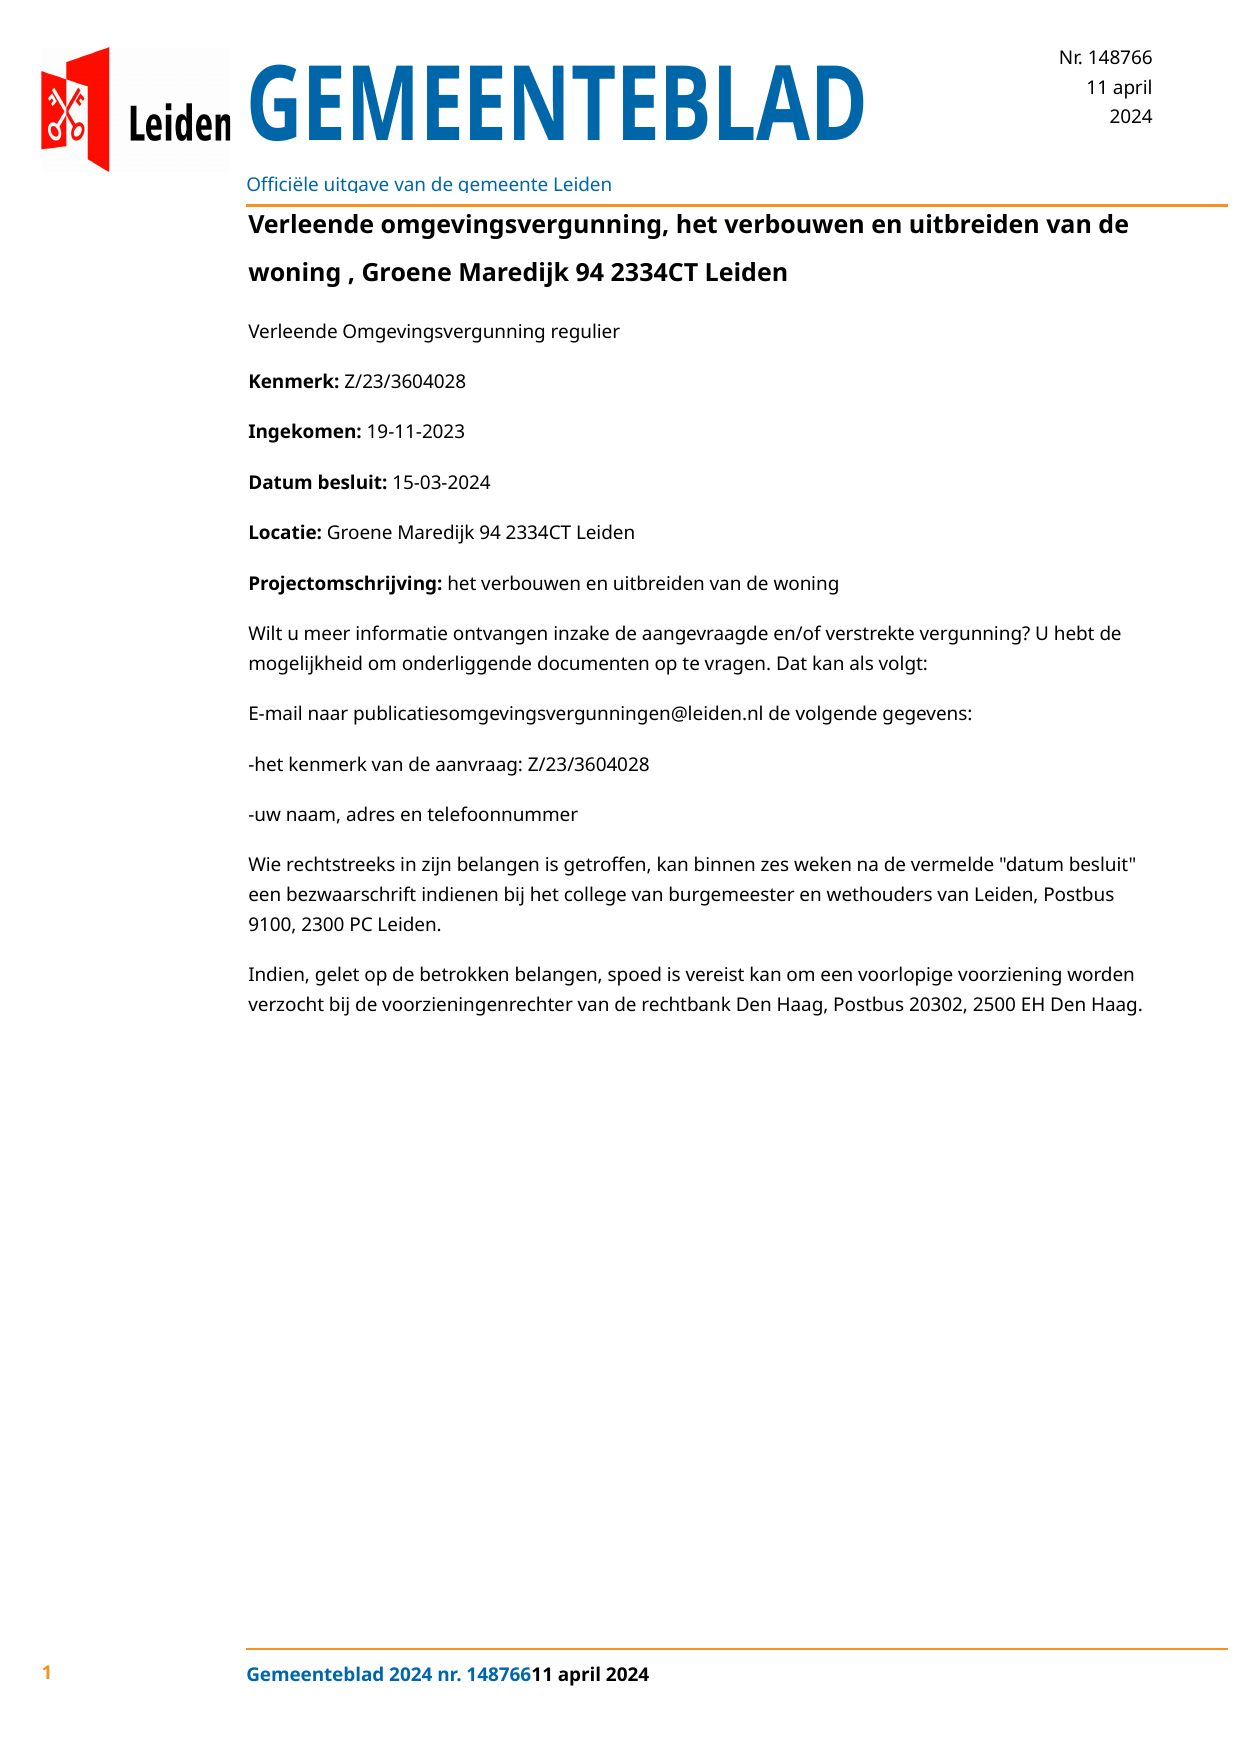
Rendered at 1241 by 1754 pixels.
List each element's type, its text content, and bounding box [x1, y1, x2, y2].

text -het kenmerk van de aanvraag: Z/23/3604028 [248, 751, 1152, 777]
text Indien, gelet op de betrokken belangen, spoed is vereist kan om een voorlopige voorziening worden verzocht bij de voorzieningenrechter van de rechtbank Den Haag, Postbus 20302, 2500 EH Den Haag. [248, 961, 1152, 1017]
text Projectomschrijving: het verbouwen en uitbreiden van de woning [248, 570, 1152, 596]
text -uw naam, adres en telefoonnummer [248, 801, 1152, 827]
picture [41, 47, 231, 172]
text Wilt u meer informatie ontvangen inzake de aangevraagde en/of verstrekte vergunning? U hebt de mogelijkheid om onderliggende documenten op te vragen. Dat kan als volgt: [248, 620, 1152, 676]
text Ingekomen: 19-11-2023 [248, 419, 1152, 444]
text Datum besluit: 15-03-2024 [248, 469, 1152, 495]
text Locatie: Groene Maredijk 94 2334CT Leiden [248, 519, 1152, 545]
text Wie rechtstreeks in zijn belangen is getroffen, kan binnen zes weken na de vermelde "datum besluit" een bezwaarschrift indienen bij het college van burgemeester en wethouders van Leiden, Postbus 9100, 2300 PC Leiden. [248, 852, 1152, 937]
text Verleende Omgevingsvergunning regulier [248, 318, 1152, 344]
text Kenmerk: Z/23/3604028 [248, 368, 1152, 394]
text E-mail naar publicatiesomgevingsvergunningen@leiden.nl de volgende gegevens: [248, 700, 1152, 726]
text Verleende omgevingsvergunning, het verbouwen en uitbreiden van de woning , Groene Maredijk 94 2334CT Leiden [248, 207, 1152, 288]
